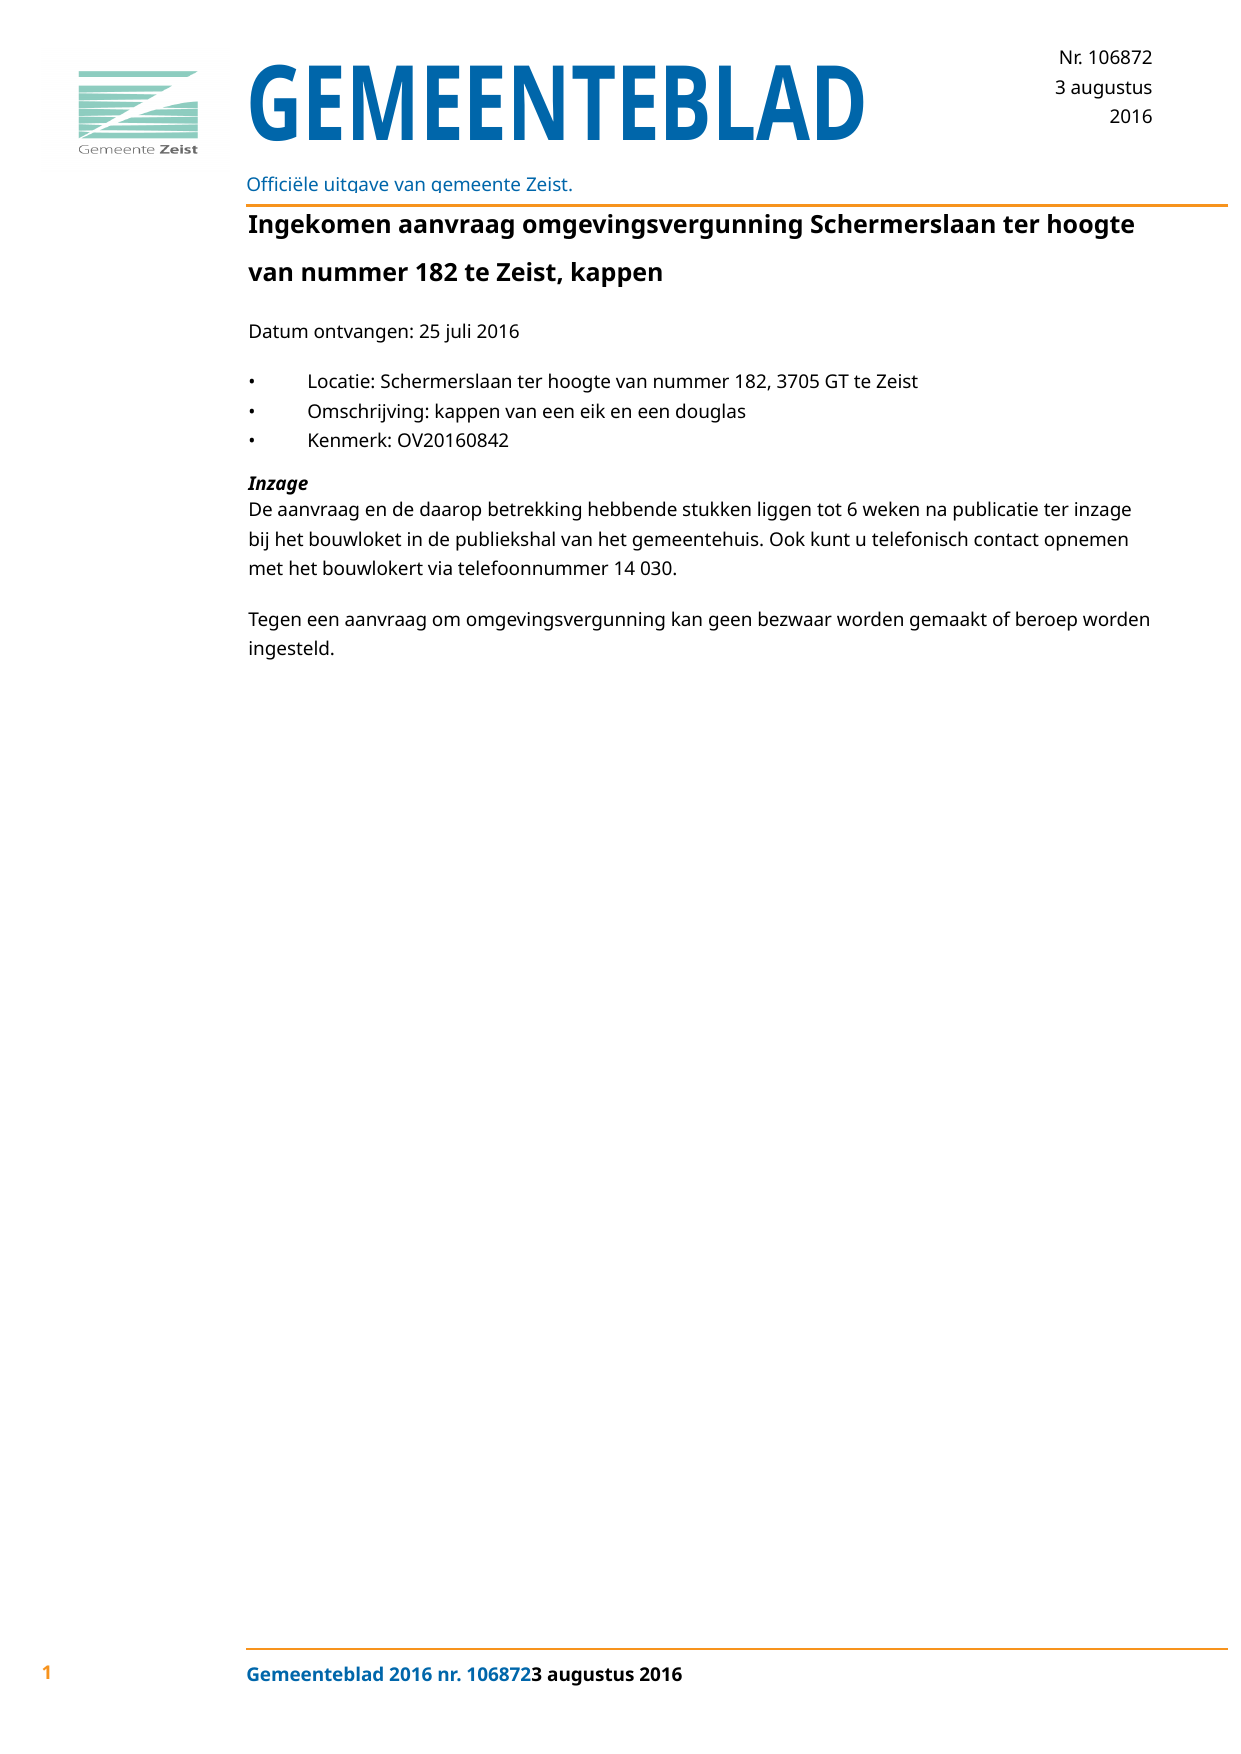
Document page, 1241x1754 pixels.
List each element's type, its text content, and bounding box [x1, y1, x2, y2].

text Inzage [248, 471, 1152, 496]
list Kenmerk: OV20160842 [248, 427, 1152, 453]
list Omschrijving: kappen van een eik en een douglas [248, 398, 1152, 424]
text De aanvraag en de daarop betrekking hebbende stukken liggen tot 6 weken na publicatie ter inzage bij het bouwloket in de publiekshal van het gemeentehuis. Ook kunt u telefonisch contact opnemen met het bouwlokert via telefoonnummer 14 030. [248, 496, 1152, 581]
picture [41, 47, 231, 172]
text Ingekomen aanvraag omgevingsvergunning Schermerslaan ter hoogte van nummer 182 te Zeist, kappen [248, 207, 1152, 288]
list Locatie: Schermerslaan ter hoogte van nummer 182, 3705 GT te Zeist [248, 368, 1152, 394]
text Tegen een aanvraag om omgevingsvergunning kan geen bezwaar worden gemaakt of beroep worden ingesteld. [248, 606, 1152, 661]
text Datum ontvangen: 25 juli 2016 [248, 318, 1152, 344]
